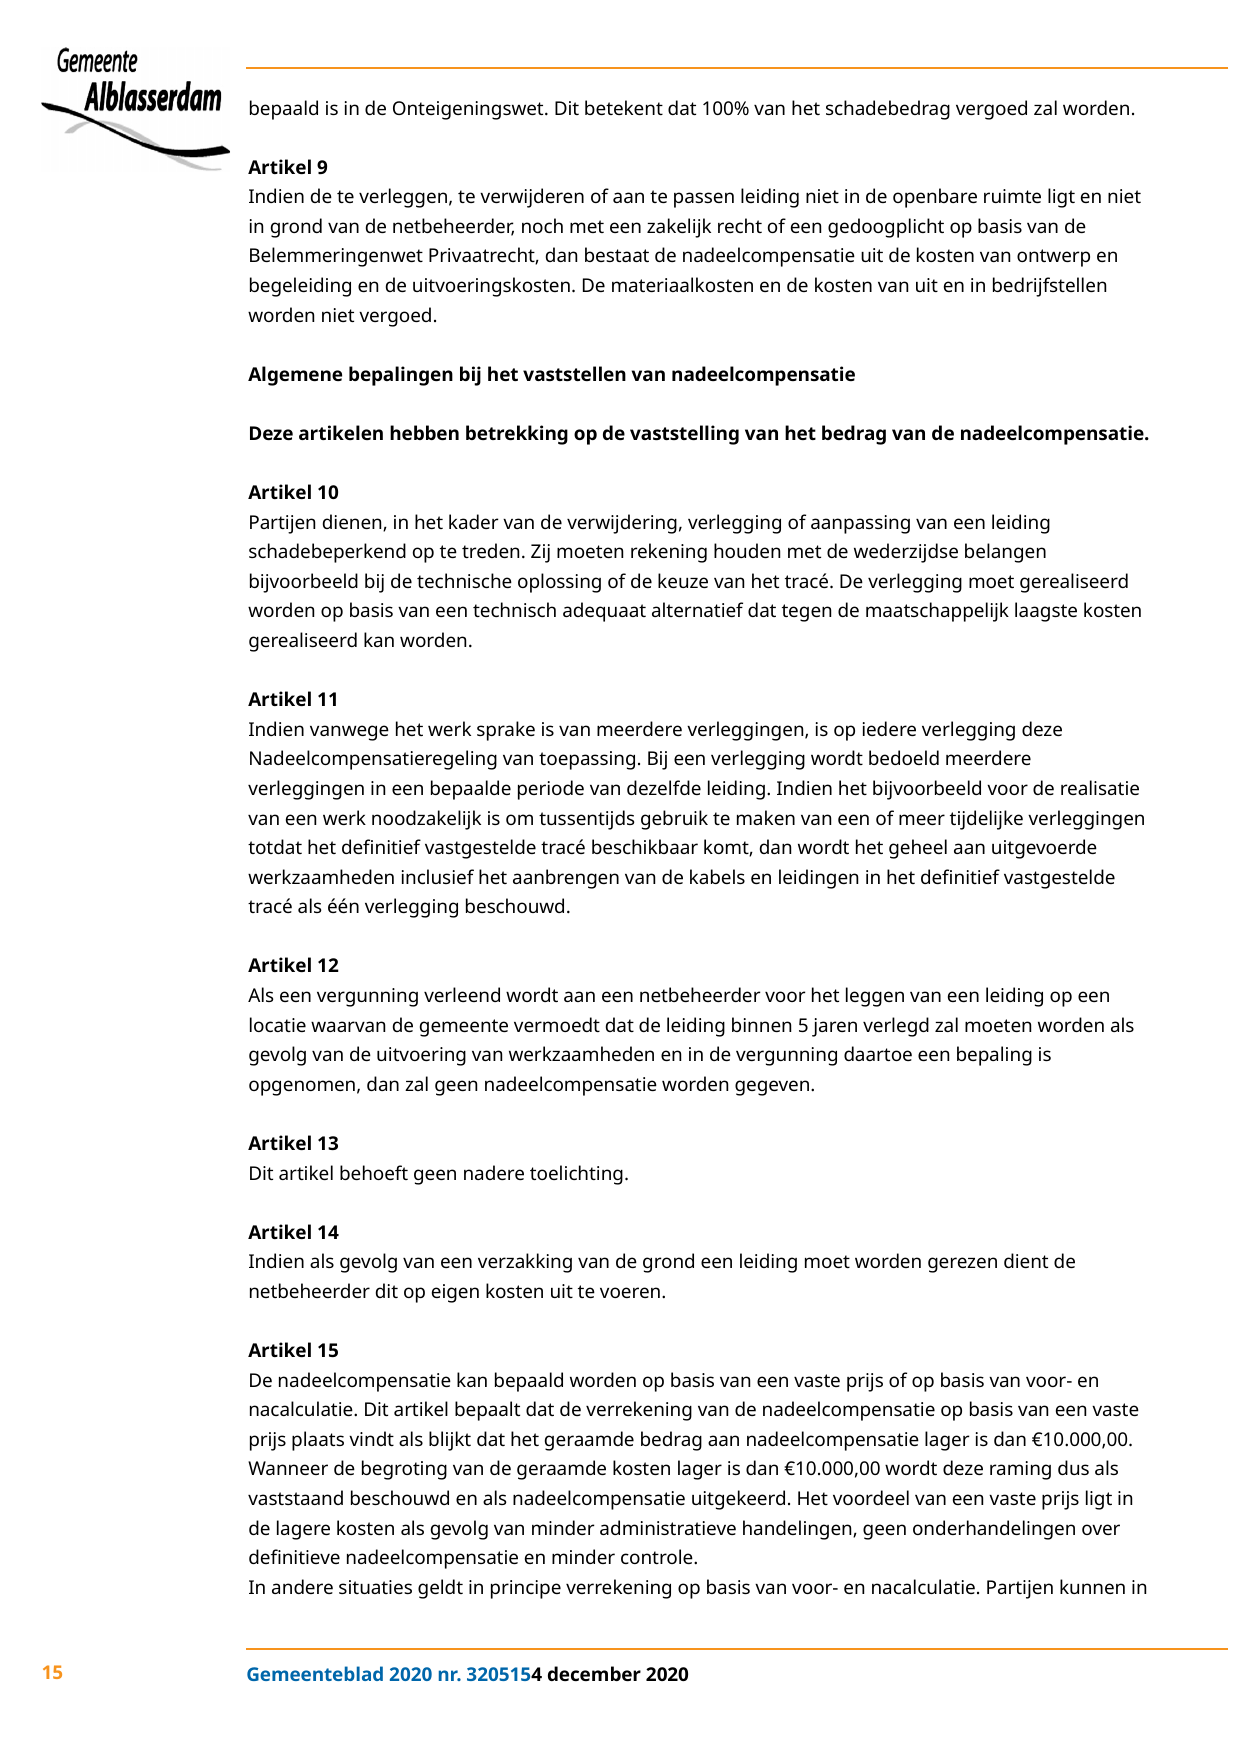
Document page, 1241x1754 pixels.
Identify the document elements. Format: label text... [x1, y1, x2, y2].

text Dit artikel behoeft geen nadere toelichting. [248, 1160, 1152, 1186]
text Artikel 14 [248, 1219, 1152, 1245]
text Artikel 15 [248, 1337, 1152, 1363]
text Deze artikelen hebben betrekking op de vaststelling van het bedrag van de nadeelcompensatie. [248, 420, 1152, 446]
text Artikel 10 [248, 479, 1152, 505]
text Artikel 13 [248, 1130, 1152, 1156]
text Artikel 11 [248, 686, 1152, 712]
text In andere situaties geldt in principe verrekening op basis van voor- en nacalculatie. Partijen kunnen in [248, 1574, 1152, 1600]
text Als een vergunning verleend wordt aan een netbeheerder voor het leggen van een leiding op een locatie waarvan de gemeente vermoedt dat de leiding binnen 5 jaren verlegd zal moeten worden als gevolg van de uitvoering van werkzaamheden en in de vergunning daartoe een bepaling is opgenomen, dan zal geen nadeelcompensatie worden gegeven. [248, 982, 1152, 1097]
text Algemene bepalingen bij het vaststellen van nadeelcompensatie [248, 361, 1152, 387]
text Artikel 9 [248, 154, 1152, 180]
text De nadeelcompensatie kan bepaald worden op basis van een vaste prijs of op basis van voor- en nacalculatie. Dit artikel bepaalt dat de verrekening van de nadeelcompensatie op basis van een vaste prijs plaats vindt als blijkt dat het geraamde bedrag aan nadeelcompensatie lager is dan €10.000,00. Wanneer de begroting van de geraamde kosten lager is dan €10.000,00 wordt deze raming dus als vaststaand beschouwd en als nadeelcompensatie uitgekeerd. Het voordeel van een vaste prijs ligt in de lagere kosten als gevolg van minder administratieve handelingen, geen onderhandelingen over definitieve nadeelcompensatie en minder controle. [248, 1367, 1152, 1570]
text Indien vanwege het werk sprake is van meerdere verleggingen, is op iedere verlegging deze Nadeelcompensatieregeling van toepassing. Bij een verlegging wordt bedoeld meerdere verleggingen in een bepaalde periode van dezelfde leiding. Indien het bijvoorbeeld voor de realisatie van een werk noodzakelijk is om tussentijds gebruik te maken van een of meer tijdelijke verleggingen totdat het definitief vastgestelde tracé beschikbaar komt, dan wordt het geheel aan uitgevoerde werkzaamheden inclusief het aanbrengen van de kabels en leidingen in het definitief vastgestelde tracé als één verlegging beschouwd. [248, 716, 1152, 919]
text Artikel 12 [248, 953, 1152, 978]
text bepaald is in de Onteigeningswet. Dit betekent dat 100% van het schadebedrag vergoed zal worden. [248, 95, 1152, 121]
text Indien als gevolg van een verzakking van de grond een leiding moet worden gerezen dient de netbeheerder dit op eigen kosten uit te voeren. [248, 1248, 1152, 1304]
picture [41, 47, 231, 172]
text Indien de te verleggen, te verwijderen of aan te passen leiding niet in de openbare ruimte ligt en niet in grond van de netbeheerder, noch met een zakelijk recht of een gedoogplicht op basis van de Belemmeringenwet Privaatrecht, dan bestaat de nadeelcompensatie uit de kosten van ontwerp en begeleiding en de uitvoeringskosten. De materiaalkosten en de kosten van uit en in bedrijfstellen worden niet vergoed. [248, 183, 1152, 328]
text Partijen dienen, in het kader van de verwijdering, verlegging of aanpassing van een leiding schadebeperkend op te treden. Zij moeten rekening houden met de wederzijdse belangen bijvoorbeeld bij de technische oplossing of de keuze van het tracé. De verlegging moet gerealiseerd worden op basis van een technisch adequaat alternatief dat tegen de maatschappelijk laagste kosten gerealiseerd kan worden. [248, 509, 1152, 653]
